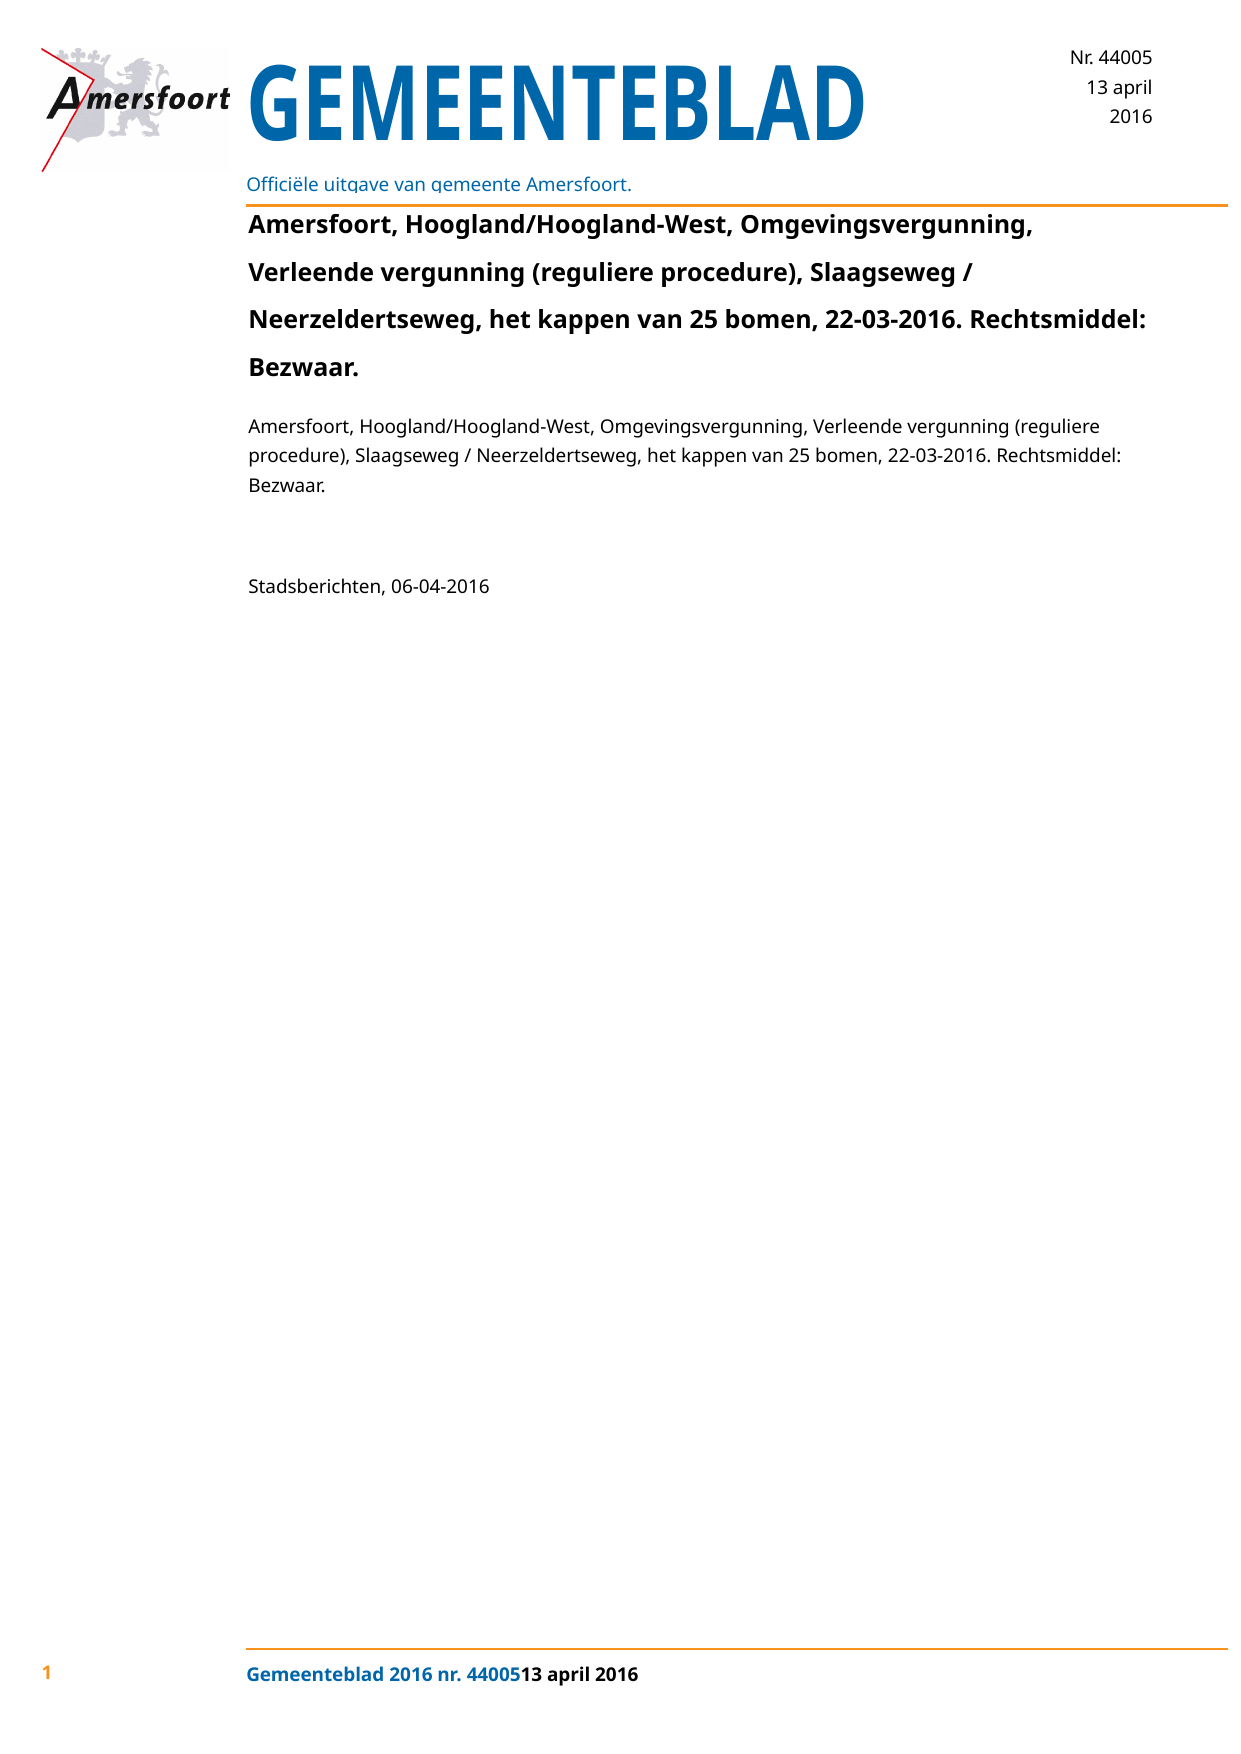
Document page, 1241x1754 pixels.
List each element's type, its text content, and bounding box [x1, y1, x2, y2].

text Stadsberichten, 06-04-2016 [248, 573, 1152, 599]
text Amersfoort, Hoogland/Hoogland-West, Omgevingsvergunning, Verleende vergunning (reguliere procedure), Slaagseweg / Neerzeldertseweg, het kappen van 25 bomen, 22-03-2016. Rechtsmiddel: Bezwaar. [248, 413, 1152, 498]
text Amersfoort, Hoogland/Hoogland-West, Omgevingsvergunning, Verleende vergunning (reguliere procedure), Slaagseweg / Neerzeldertseweg, het kappen van 25 bomen, 22-03-2016. Rechtsmiddel: Bezwaar. [248, 207, 1152, 384]
picture [41, 47, 231, 172]
